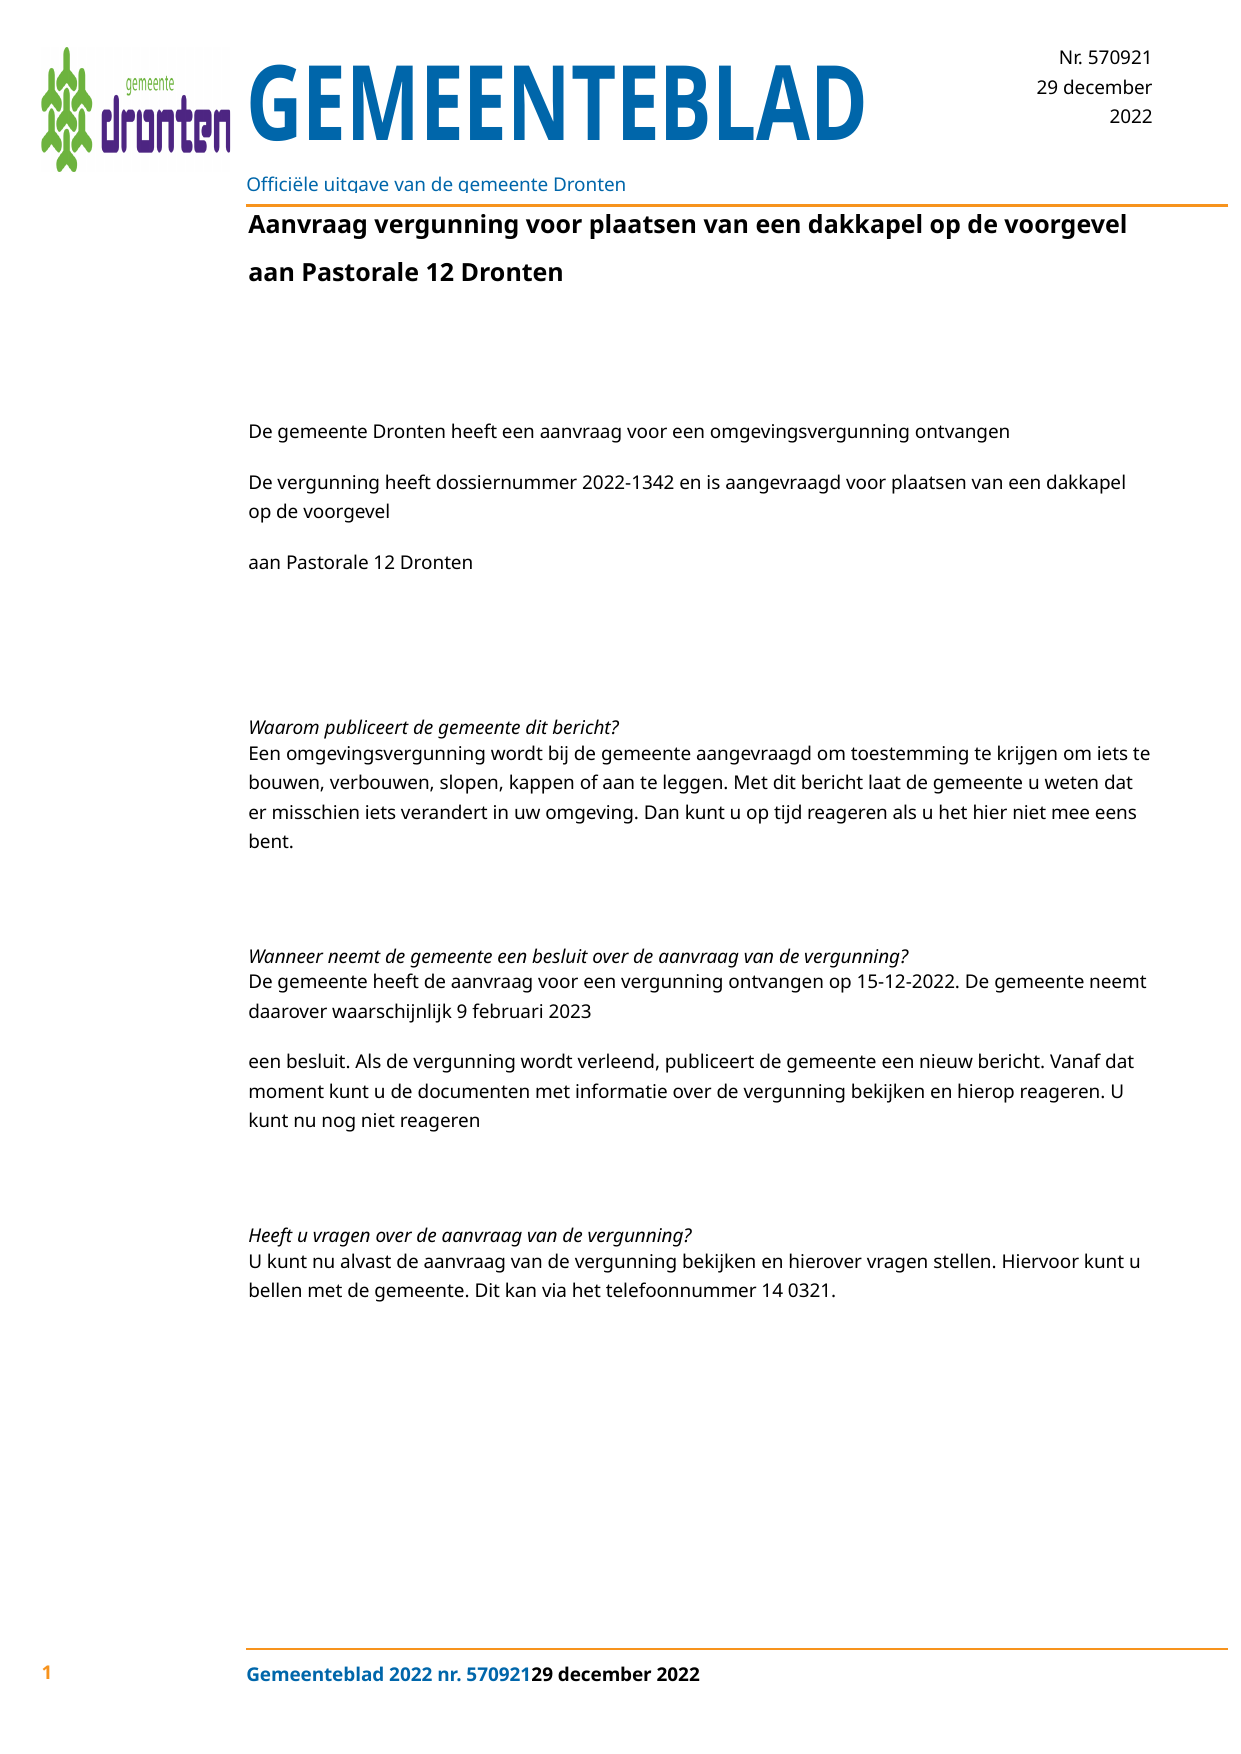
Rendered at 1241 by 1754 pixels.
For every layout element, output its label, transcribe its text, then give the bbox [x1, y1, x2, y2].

picture [41, 47, 231, 172]
text Een omgevingsvergunning wordt bij de gemeente aangevraagd om toestemming te krijgen om iets te bouwen, verbouwen, slopen, kappen of aan te leggen. Met dit bericht laat de gemeente u weten dat er misschien iets verandert in uw omgeving. Dan kunt u op tijd reageren als u het hier niet mee eens bent. [248, 740, 1152, 854]
text De gemeente Dronten heeft een aanvraag voor een omgevingsvergunning ontvangen [248, 419, 1152, 444]
text aan Pastorale 12 Dronten [248, 549, 1152, 575]
text De vergunning heeft dossiernummer 2022-1342 en is aangevraagd voor plaatsen van een dakkapel op de voorgevel [248, 469, 1152, 524]
text U kunt nu alvast de aanvraag van de vergunning bekijken en hierover vragen stellen. Hiervoor kunt u bellen met de gemeente. Dit kan via het telefoonnummer 14 0321. [248, 1248, 1152, 1303]
text Heeft u vragen over de aanvraag van de vergunning? [248, 1222, 1152, 1248]
text een besluit. Als de vergunning wordt verleend, publiceert de gemeente een nieuw bericht. Vanaf dat moment kunt u de documenten met informatie over de vergunning bekijken en hierop reageren. U kunt nu nog niet reageren [248, 1048, 1152, 1133]
text Waarom publiceert de gemeente dit bericht? [248, 714, 1152, 740]
text Wanneer neemt de gemeente een besluit over de aanvraag van de vergunning? [248, 943, 1152, 968]
text De gemeente heeft de aanvraag voor een vergunning ontvangen op 15-12-2022. De gemeente neemt daarover waarschijnlijk 9 februari 2023 [248, 968, 1152, 1024]
text Aanvraag vergunning voor plaatsen van een dakkapel op de voorgevel aan Pastorale 12 Dronten [248, 207, 1152, 288]
